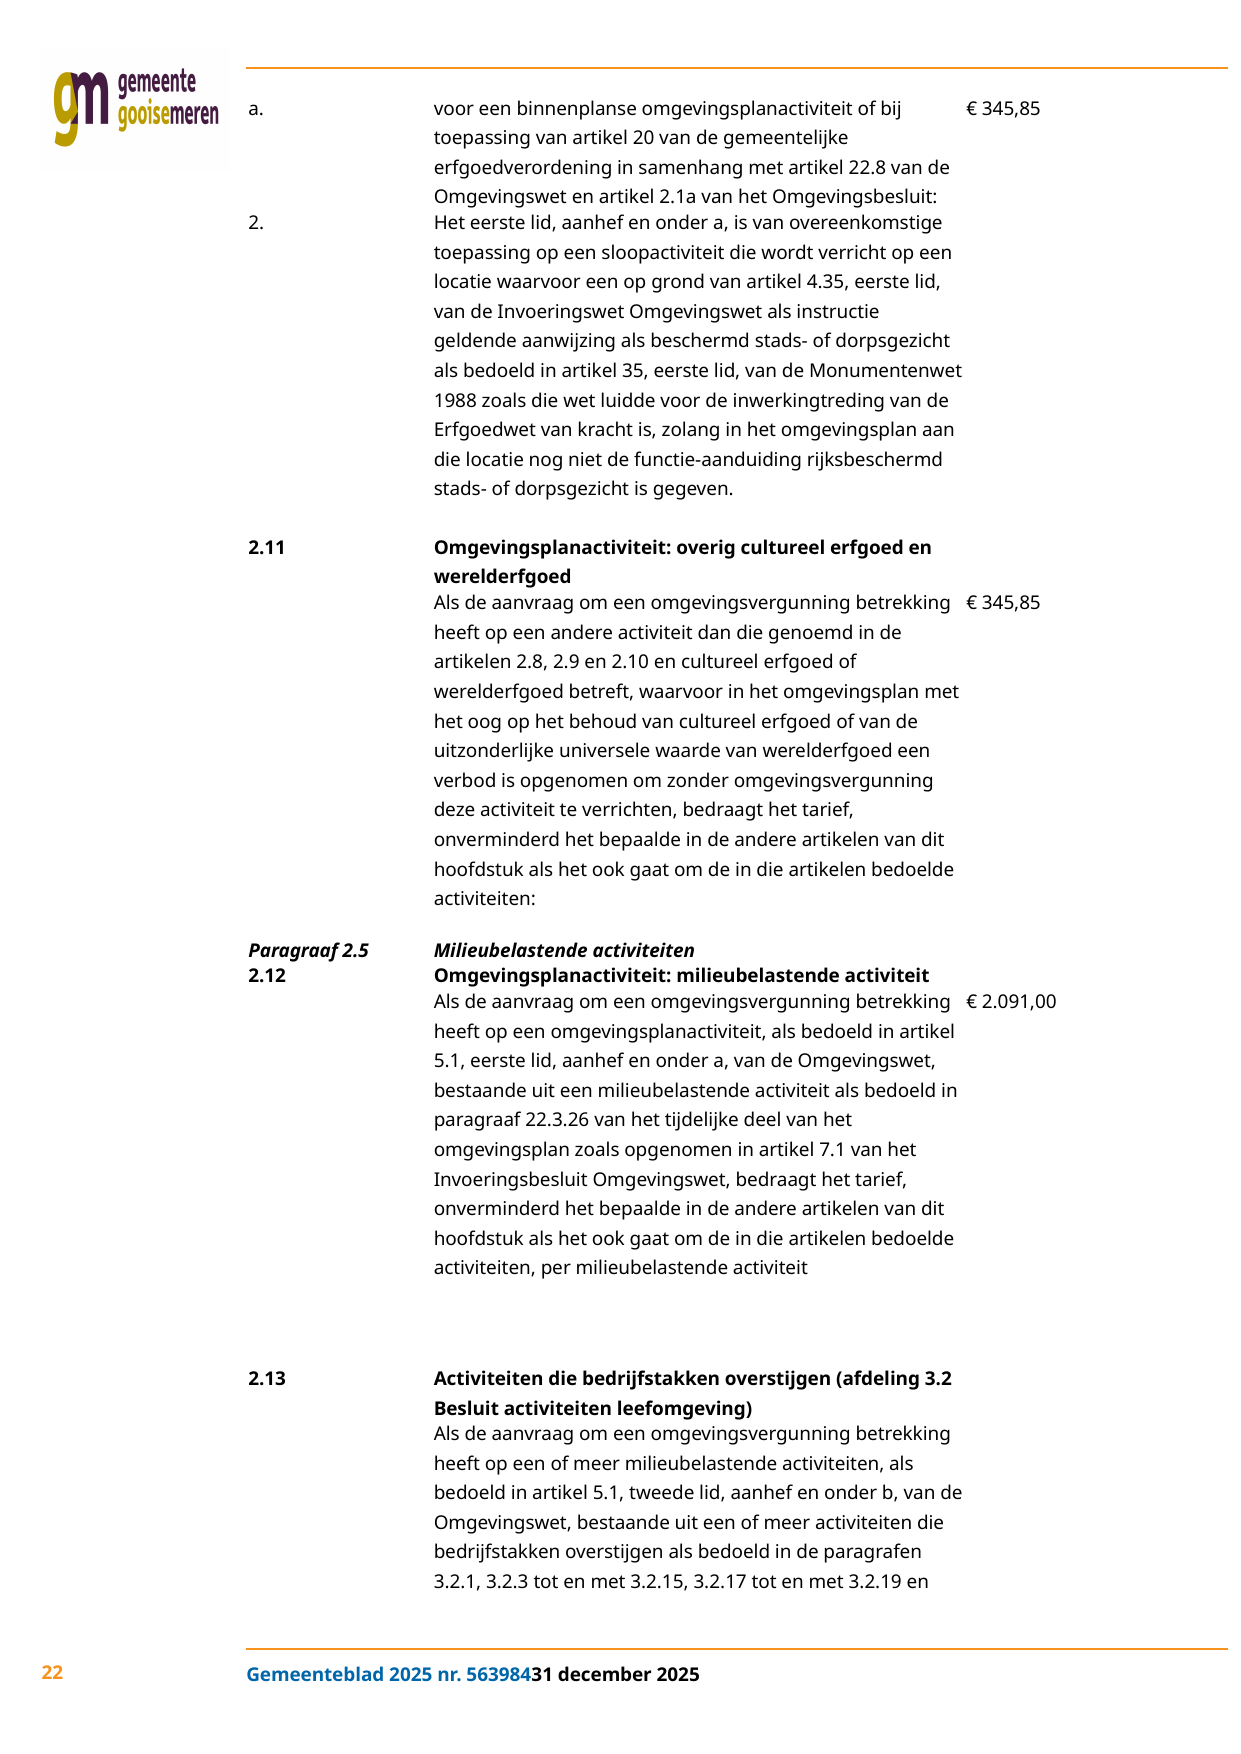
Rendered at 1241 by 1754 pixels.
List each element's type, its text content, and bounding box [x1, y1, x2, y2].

table_cell [966, 1365, 1152, 1420]
table_cell Als de aanvraag om een omgevingsvergunning betrekking heeft op een andere activiteit dan die genoemd in de artikelen 2.8, 2.9 en 2.10 en cultureel erfgoed of werelderfgoed betreft, waarvoor in het omgevingsplan met het oog op het behoud van cultureel erfgoed of van de uitzonderlijke universele waarde van werelderfgoed een verbod is opgenomen om zonder omgevingsvergunning deze activiteit te verrichten, bedraagt het tarief, onverminderd het bepaalde in de andere artikelen van dit hoofdstuk als het ook gaat om de in die artikelen bedoelde activiteiten: [434, 590, 966, 911]
table_cell Activiteiten die bedrijfstakken overstijgen (afdeling 3.2 Besluit activiteiten leefomgeving) [434, 1365, 966, 1420]
table_cell [966, 937, 1152, 962]
table_cell € 345,85 [966, 590, 1152, 911]
table_header Omgevingsplanactiviteit: overig cultureel erfgoed en werelderfgoed [434, 534, 966, 589]
table_cell [248, 1280, 433, 1365]
table_cell [248, 911, 433, 937]
table_cell a. [248, 95, 433, 209]
table_cell 2. [248, 209, 433, 501]
table_cell 2.13 [248, 1365, 433, 1420]
table_cell [966, 1420, 1152, 1594]
table_cell [966, 1280, 1152, 1365]
table_cell [434, 911, 966, 937]
table_header 2.11 [248, 534, 433, 589]
table_cell € 345,85 [966, 95, 1152, 209]
table_cell [966, 209, 1152, 501]
table_cell [966, 963, 1152, 988]
table_cell [248, 590, 433, 911]
table_cell [966, 911, 1152, 937]
table_cell [248, 988, 433, 1280]
table_cell voor een binnenplanse omgevingsplanactiviteit of bij toepassing van artikel 20 van de gemeentelijke erfgoedverordening in samenhang met artikel 22.8 van de Omgevingswet en artikel 2.1a van het Omgevingsbesluit: [434, 95, 966, 209]
table_cell Paragraaf 2.5 [248, 937, 433, 962]
table_cell Milieubelastende activiteiten [434, 937, 966, 962]
picture [41, 47, 231, 172]
table_cell [248, 1420, 433, 1594]
table_cell € 2.091,00 [966, 988, 1152, 1280]
table_cell Omgevingsplanactiviteit: milieubelastende activiteit [434, 963, 966, 988]
table_cell Als de aanvraag om een omgevingsvergunning betrekking heeft op een omgevingsplanactiviteit, als bedoeld in artikel 5.1, eerste lid, aanhef en onder a, van de Omgevingswet, bestaande uit een milieubelastende activiteit als bedoeld in paragraaf 22.3.26 van het tijdelijke deel van het omgevingsplan zoals opgenomen in artikel 7.1 van het Invoeringsbesluit Omgevingswet, bedraagt het tarief, onverminderd het bepaalde in de andere artikelen van dit hoofdstuk als het ook gaat om de in die artikelen bedoelde activiteiten, per milieubelastende activiteit [434, 988, 966, 1280]
table_cell 2.12 [248, 963, 433, 988]
table_cell Als de aanvraag om een omgevingsvergunning betrekking heeft op een of meer milieubelastende activiteiten, als bedoeld in artikel 5.1, tweede lid, aanhef en onder b, van de Omgevingswet, bestaande uit een of meer activiteiten die bedrijfstakken overstijgen als bedoeld in de paragrafen 3.2.1, 3.2.3 tot en met 3.2.15, 3.2.17 tot en met 3.2.19 en [434, 1420, 966, 1594]
table_header [966, 534, 1152, 589]
table_cell [434, 1280, 966, 1365]
table_cell Het eerste lid, aanhef en onder a, is van overeenkomstige toepassing op een sloopactiviteit die wordt verricht op een locatie waarvoor een op grond van artikel 4.35, eerste lid, van de Invoeringswet Omgevingswet als instructie geldende aanwijzing als beschermd stads- of dorpsgezicht als bedoeld in artikel 35, eerste lid, van de Monumentenwet 1988 zoals die wet luidde voor de inwerkingtreding van de Erfgoedwet van kracht is, zolang in het omgevingsplan aan die locatie nog niet de functie-aanduiding rijksbeschermd stads- of dorpsgezicht is gegeven. [434, 209, 966, 501]
